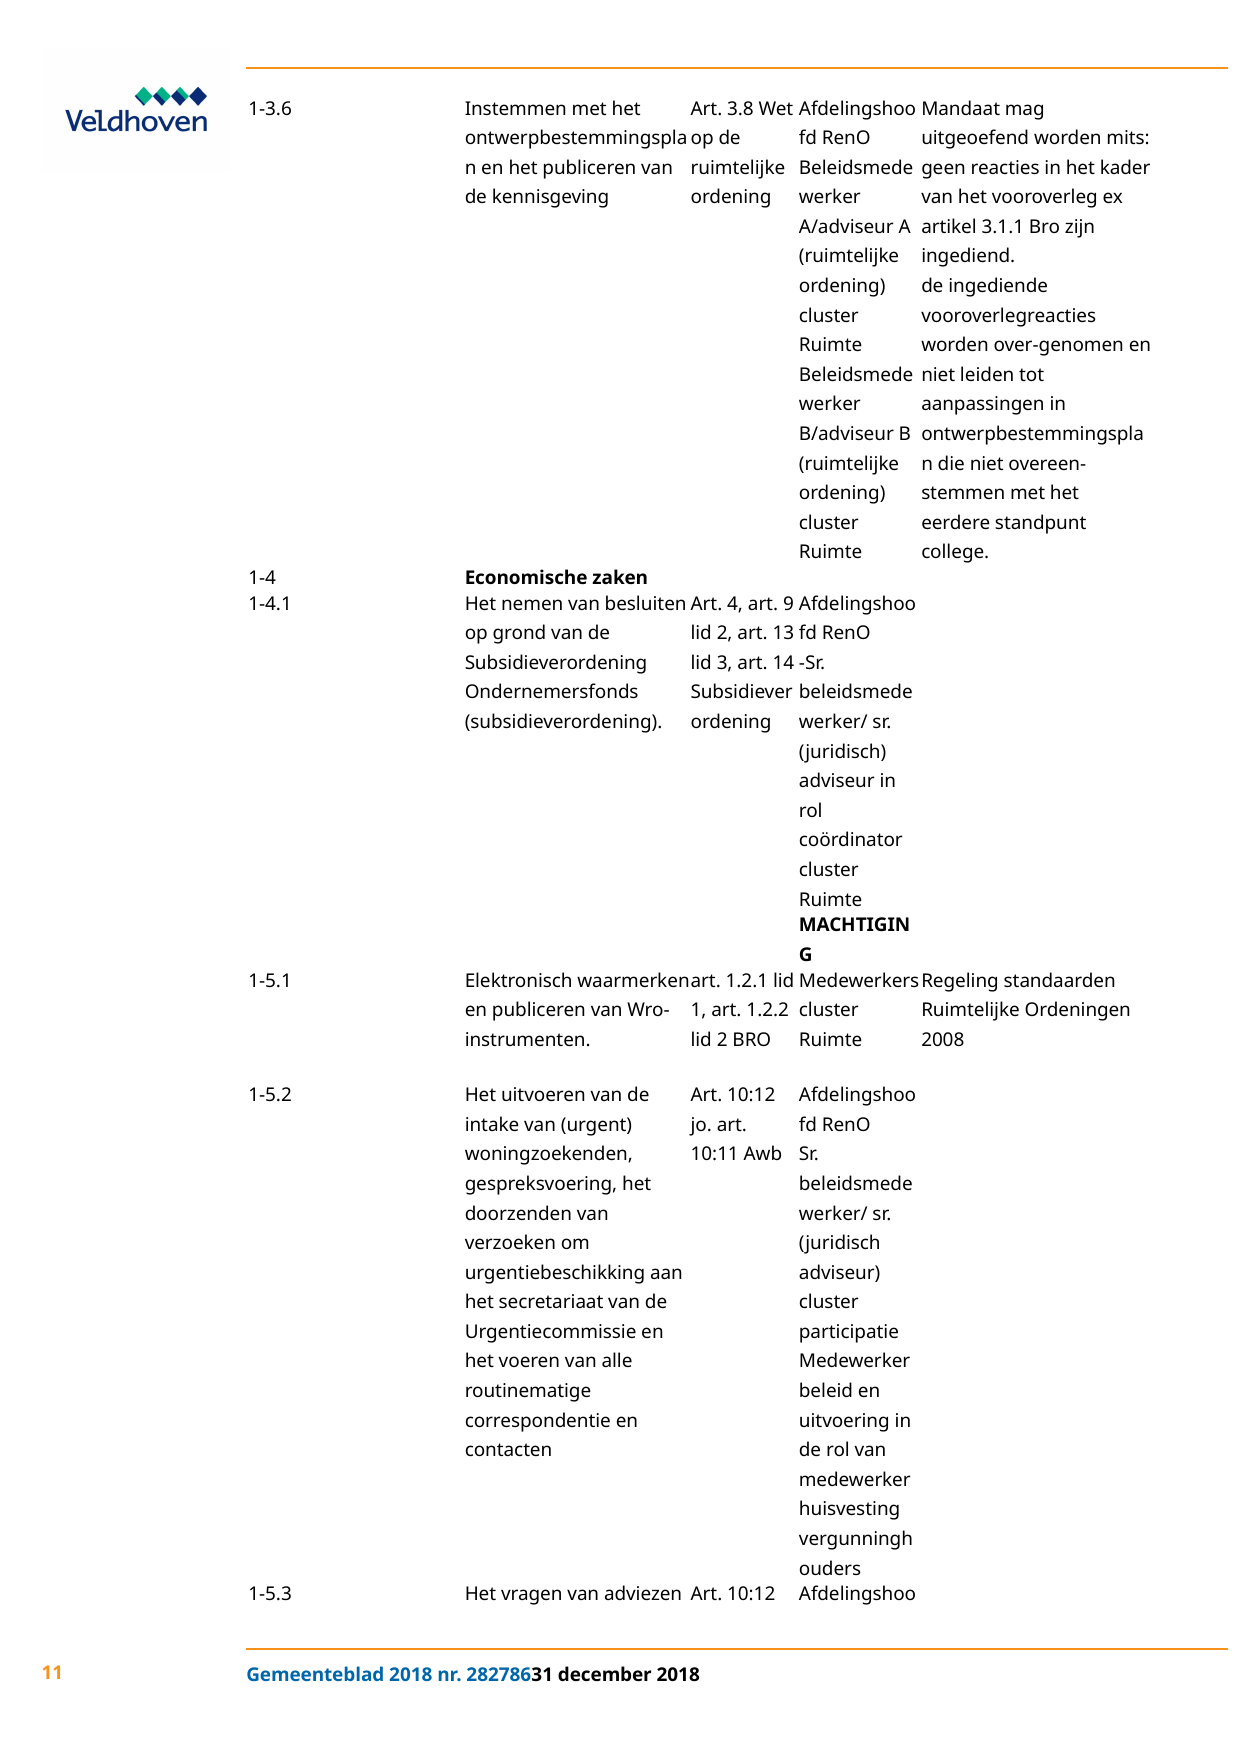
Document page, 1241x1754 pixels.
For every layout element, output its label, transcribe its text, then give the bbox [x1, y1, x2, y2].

table_cell [921, 1081, 1152, 1580]
table_cell Instemmen met het ontwerpbestemmingsplan en het publiceren van de kennisgeving [465, 95, 690, 564]
table_cell Medewerkers cluster Ruimte [799, 967, 921, 1081]
table_cell 1-3.6 [248, 95, 464, 564]
table_cell 1-5.3 [248, 1580, 464, 1606]
table_cell [921, 590, 1152, 912]
table_cell Het nemen van besluiten op grond van de Subsidieverordening Ondernemersfonds (subsidieverordening). [465, 590, 690, 912]
table_cell [921, 1580, 1152, 1606]
table_cell Regeling standaarden Ruimtelijke Ordeningen 2008 [921, 967, 1152, 1081]
table_cell Het vragen van adviezen [465, 1580, 690, 1606]
table_cell Het uitvoeren van de intake van (urgent) woningzoekenden, gespreksvoering, het doorzenden van verzoeken om urgentiebeschikking aan het secretariaat van de Urgentiecommissie en het voeren van alle routinematige correspondentie en contacten [465, 1081, 690, 1580]
table_cell Afdelingshoofd RenO Beleidsmedewerker A/adviseur A (ruimtelijke ordening) cluster Ruimte Beleidsmedewerker B/adviseur B (ruimtelijke ordening) cluster Ruimte [799, 95, 921, 564]
table_cell [921, 912, 1152, 967]
table_cell 1-4.1 [248, 590, 464, 912]
table_cell Art. 10:12 [690, 1580, 799, 1606]
table_cell Art. 4, art. 9 lid 2, art. 13 lid 3, art. 14 Subsidieverordening [690, 590, 799, 912]
table_cell Economische zaken [465, 564, 690, 590]
table_cell MACHTIGING [799, 912, 921, 967]
table_cell Elektronisch waarmerken en publiceren van Wro-instrumenten. [465, 967, 690, 1081]
table_cell Art. 3.8 Wet op de ruimtelijke ordening [690, 95, 799, 564]
table_cell Afdelingshoofd RenO -Sr. beleidsmedewerker/ sr. (juridisch) adviseur in rol coördinator cluster Ruimte [799, 590, 921, 912]
table_cell art. 1.2.1 lid 1, art. 1.2.2 lid 2 BRO [690, 967, 799, 1081]
table_cell Afdelingshoo [799, 1580, 921, 1606]
table_cell Art. 10:12 jo. art. 10:11 Awb [690, 1081, 799, 1580]
table_cell 1-5.2 [248, 1081, 464, 1580]
table_cell 1-5.1 [248, 967, 464, 1081]
table_cell [248, 912, 799, 967]
table_cell Afdelingshoofd RenO Sr. beleidsmedewerker/ sr. (juridisch adviseur) cluster participatie Medewerker beleid en uitvoering in de rol van medewerker huisvesting vergunninghouders [799, 1081, 921, 1580]
table_cell 1-4 [248, 564, 464, 590]
picture [41, 47, 231, 172]
table_cell Mandaat mag uitgeoefend worden mits: geen reacties in het kader van het vooroverleg ex artikel 3.1.1 Bro zijn ingediend. de ingediende vooroverlegreacties worden over-genomen en niet leiden tot aanpassingen in ontwerpbestemmingsplan die niet overeen-stemmen met het eerdere standpunt college. [921, 95, 1152, 564]
table_cell [690, 564, 1152, 590]
